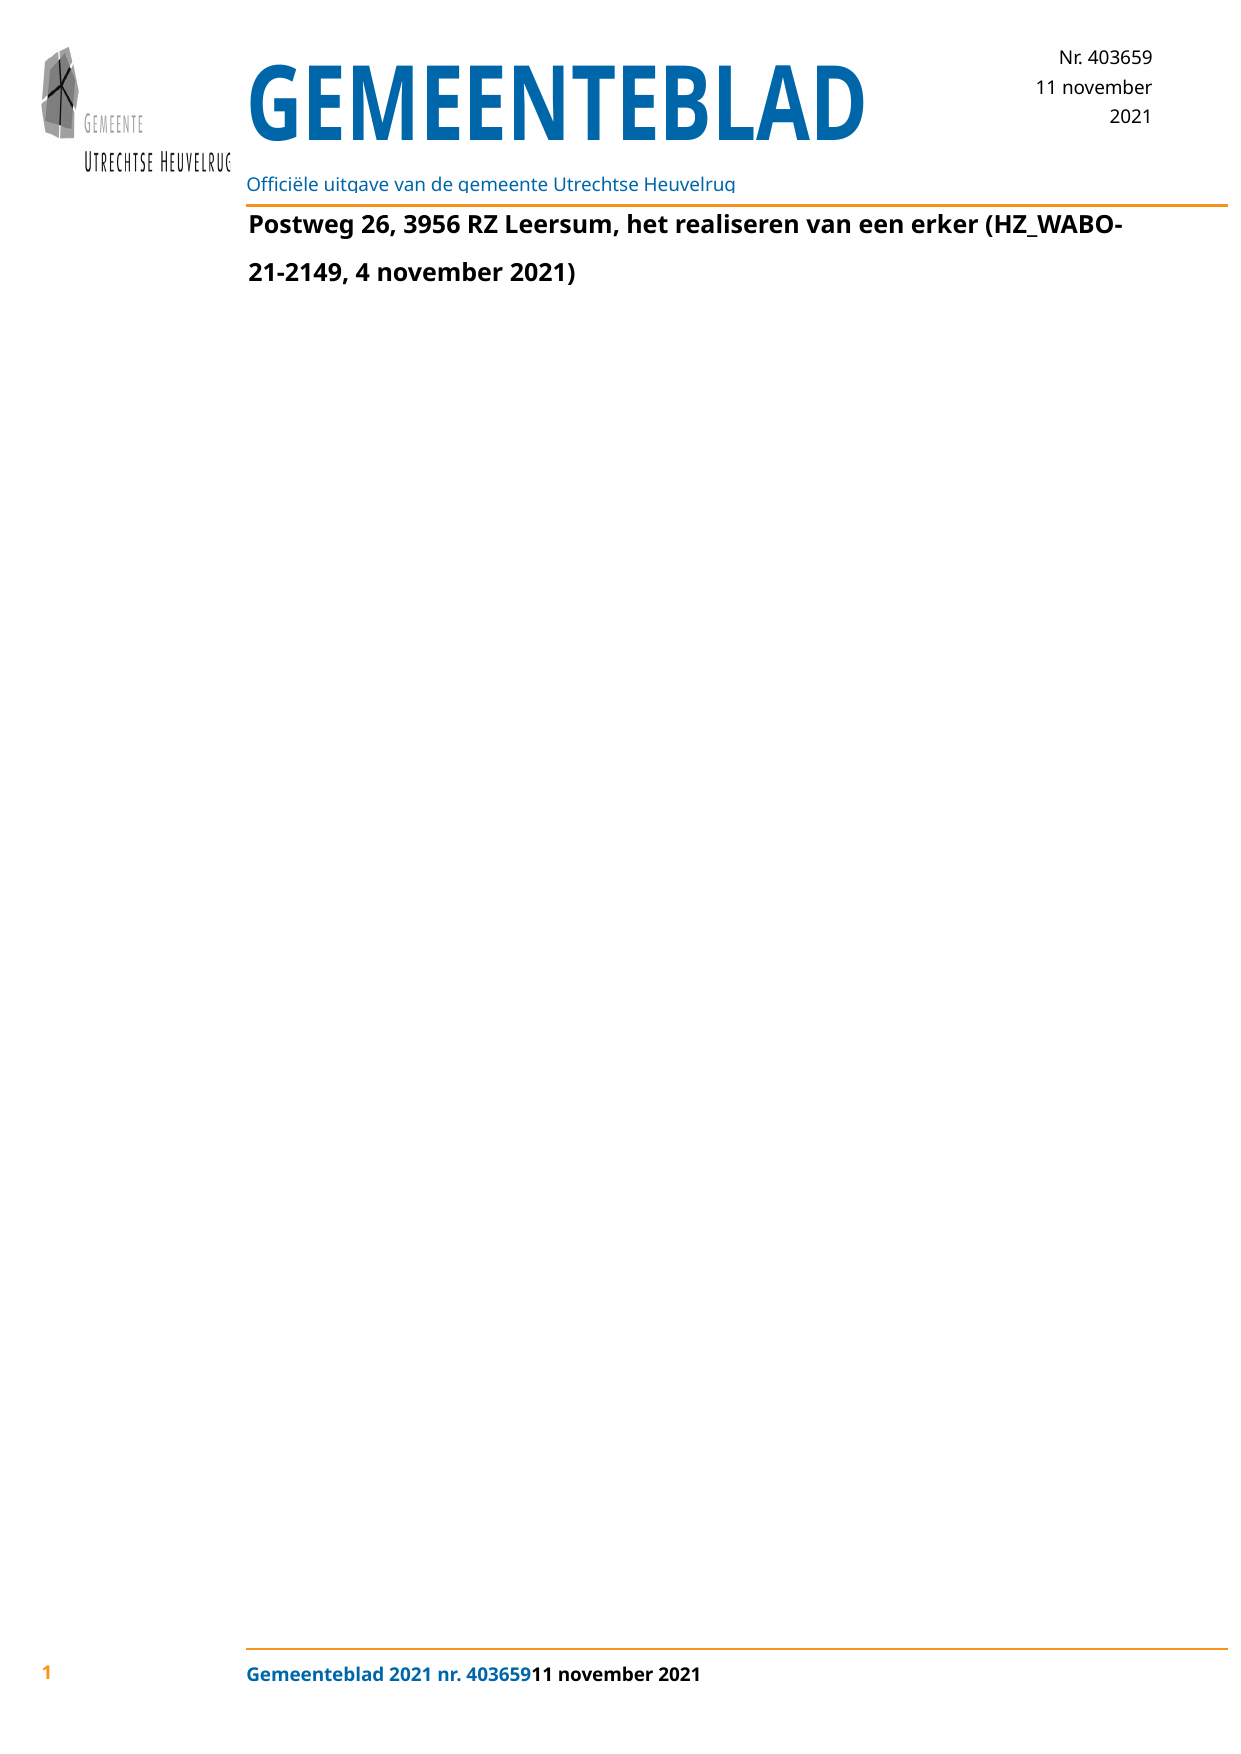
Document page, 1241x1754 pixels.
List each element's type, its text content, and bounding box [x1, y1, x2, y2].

text Postweg 26, 3956 RZ Leersum, het realiseren van een erker (HZ_WABO-21-2149, 4 november 2021) [248, 207, 1152, 288]
picture [41, 47, 231, 172]
